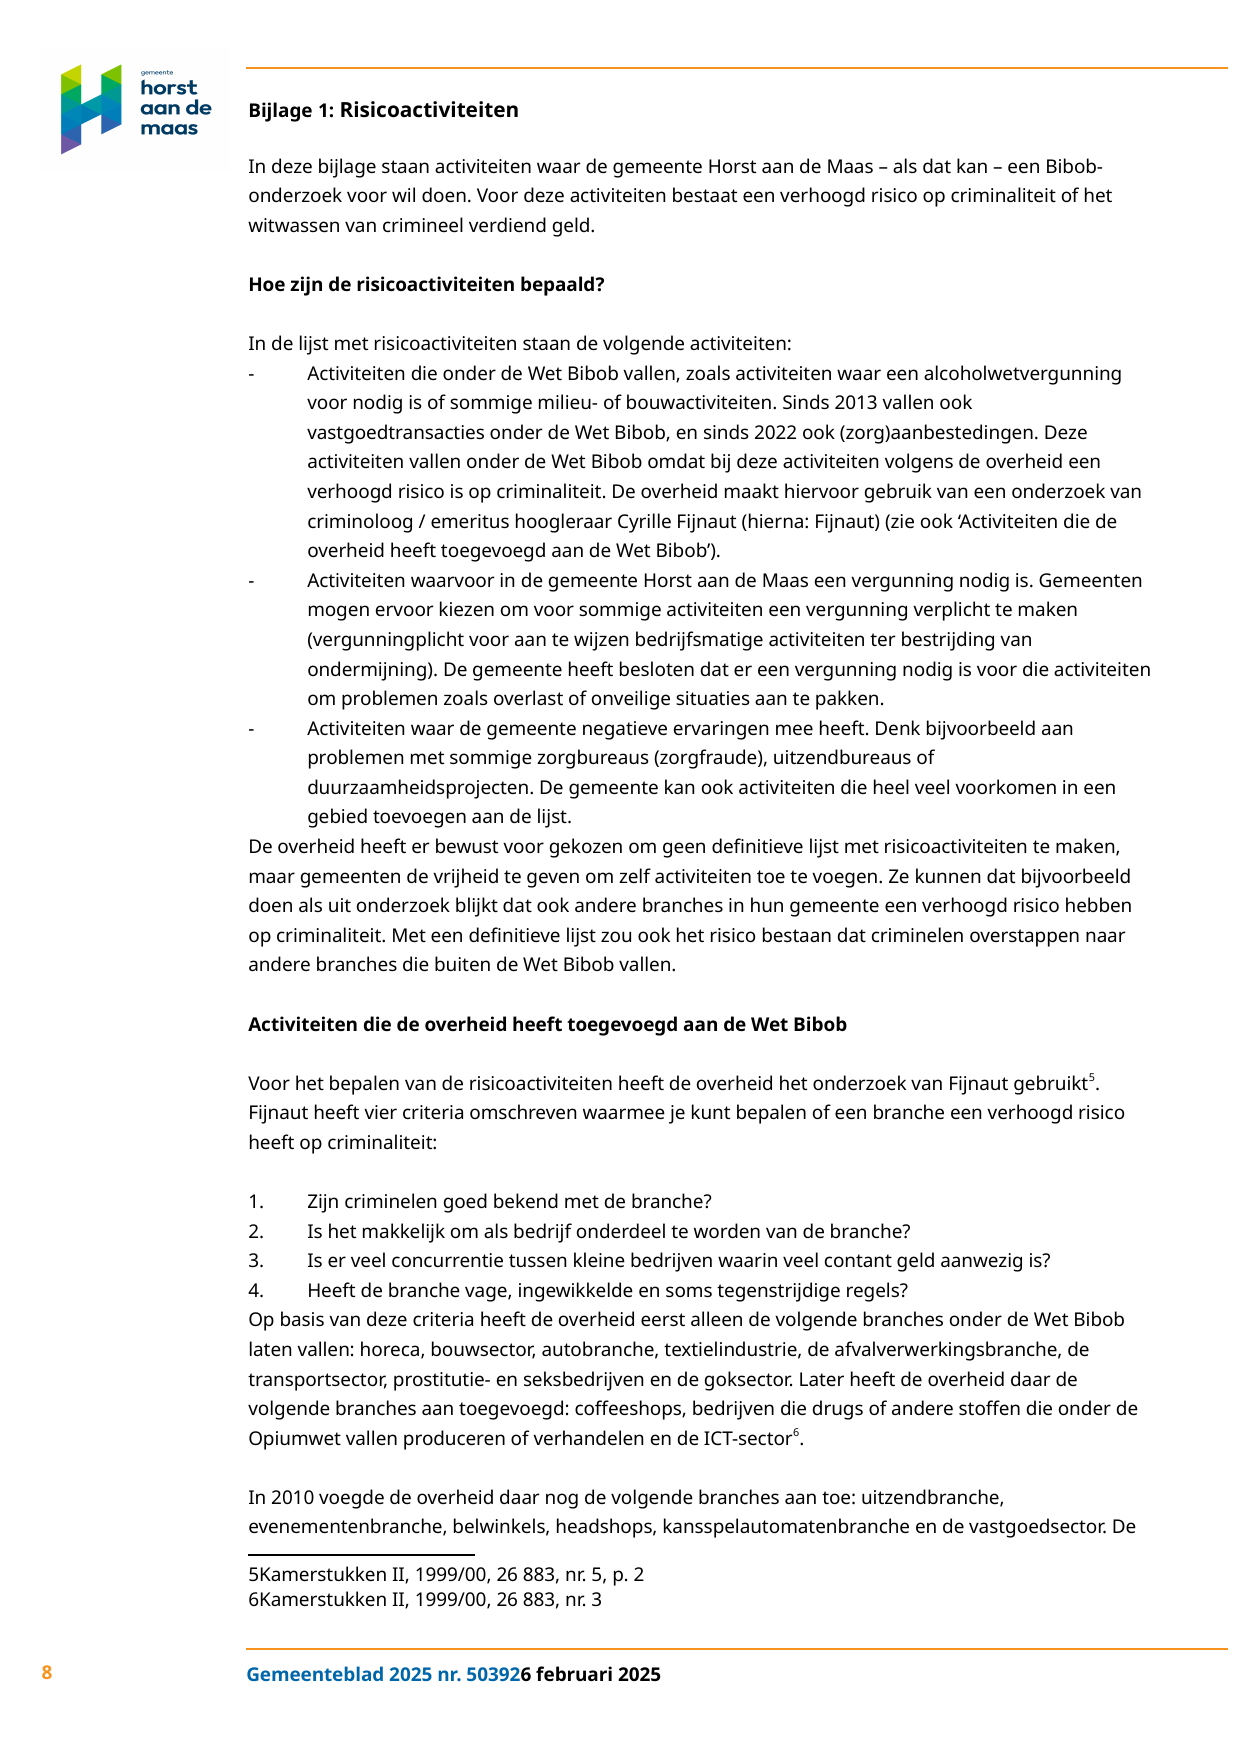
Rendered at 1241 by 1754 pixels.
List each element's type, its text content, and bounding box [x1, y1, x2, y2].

text Activiteiten die de overheid heeft toegevoegd aan de Wet Bibob [248, 1011, 1152, 1037]
list Activiteiten die onder de Wet Bibob vallen, zoals activiteiten waar een alcoholwetvergunning voor nodig is of sommige milieu- of bouwactiviteiten. Sinds 2013 vallen ook vastgoedtransacties onder de Wet Bibob, en sinds 2022 ook (zorg)aanbestedingen. Deze activiteiten vallen onder de Wet Bibob omdat bij deze activiteiten volgens de overheid een verhoogd risico is op criminaliteit. De overheid maakt hiervoor gebruik van een onderzoek van criminoloog / emeritus hoogleraar Cyrille Fijnaut (hierna: Fijnaut) (zie ook ‘Activiteiten die de overheid heeft toegevoegd aan de Wet Bibob’). [248, 360, 1152, 563]
text Bijlage 1: Risicoactiviteiten [248, 95, 1152, 123]
text In 2010 voegde de overheid daar nog de volgende branches aan toe: uitzendbranche, evenementenbranche, belwinkels, headshops, kansspelautomatenbranche en de vastgoedsector. De [248, 1484, 1152, 1539]
text Kamerstukken II, 1999/00, 26 883, nr. 5, p. 2 [248, 1561, 1152, 1586]
text In deze bijlage staan activiteiten waar de gemeente Horst aan de Maas – als dat kan – een Bibob-onderzoek voor wil doen. Voor deze activiteiten bestaat een verhoogd risico op criminaliteit of het witwassen van crimineel verdiend geld. [248, 153, 1152, 238]
list Zijn criminelen goed bekend met de branche? [248, 1188, 1152, 1214]
list Is er veel concurrentie tussen kleine bedrijven waarin veel contant geld aanwezig is? [248, 1247, 1152, 1273]
text De overheid heeft er bewust voor gekozen om geen definitieve lijst met risicoactiviteiten te maken, maar gemeenten de vrijheid te geven om zelf activiteiten toe te voegen. Ze kunnen dat bijvoorbeeld doen als uit onderzoek blijkt dat ook andere branches in hun gemeente een verhoogd risico hebben op criminaliteit. Met een definitieve lijst zou ook het risico bestaan dat criminelen overstappen naar andere branches die buiten de Wet Bibob vallen. [248, 833, 1152, 977]
list Activiteiten waar de gemeente negatieve ervaringen mee heeft. Denk bijvoorbeeld aan problemen met sommige zorgbureaus (zorgfraude), uitzendbureaus of duurzaamheidsprojecten. De gemeente kan ook activiteiten die heel veel voorkomen in een gebied toevoegen aan de lijst. [248, 715, 1152, 829]
text Kamerstukken II, 1999/00, 26 883, nr. 3 [248, 1586, 1152, 1612]
list Is het makkelijk om als bedrijf onderdeel te worden van de branche? [248, 1218, 1152, 1244]
list Activiteiten waarvoor in de gemeente Horst aan de Maas een vergunning nodig is. Gemeenten mogen ervoor kiezen om voor sommige activiteiten een vergunning verplicht te maken (vergunningplicht voor aan te wijzen bedrijfsmatige activiteiten ter bestrijding van ondermijning). De gemeente heeft besloten dat er een vergunning nodig is voor die activiteiten om problemen zoals overlast of onveilige situaties aan te pakken. [248, 567, 1152, 711]
text Hoe zijn de risicoactiviteiten bepaald? [248, 271, 1152, 297]
text In de lijst met risicoactiviteiten staan de volgende activiteiten: [248, 330, 1152, 356]
text Op basis van deze criteria heeft de overheid eerst alleen de volgende branches onder de Wet Bibob laten vallen: horeca, bouwsector, autobranche, textielindustrie, de afvalverwerkingsbranche, de transportsector, prostitutie- en seksbedrijven en de goksector. Later heeft de overheid daar de volgende branches aan toegevoegd: coffeeshops, bedrijven die drugs of andere stoffen die onder de Opiumwet vallen produceren of verhandelen en de ICT-sector. [248, 1307, 1152, 1451]
text Voor het bepalen van de risicoactiviteiten heeft de overheid het onderzoek van Fijnaut gebruikt. Fijnaut heeft vier criteria omschreven waarmee je kunt bepalen of een branche een verhoogd risico heeft op criminaliteit: [248, 1070, 1152, 1155]
picture [41, 47, 231, 172]
list Heeft de branche vage, ingewikkelde en soms tegenstrijdige regels? [248, 1277, 1152, 1303]
